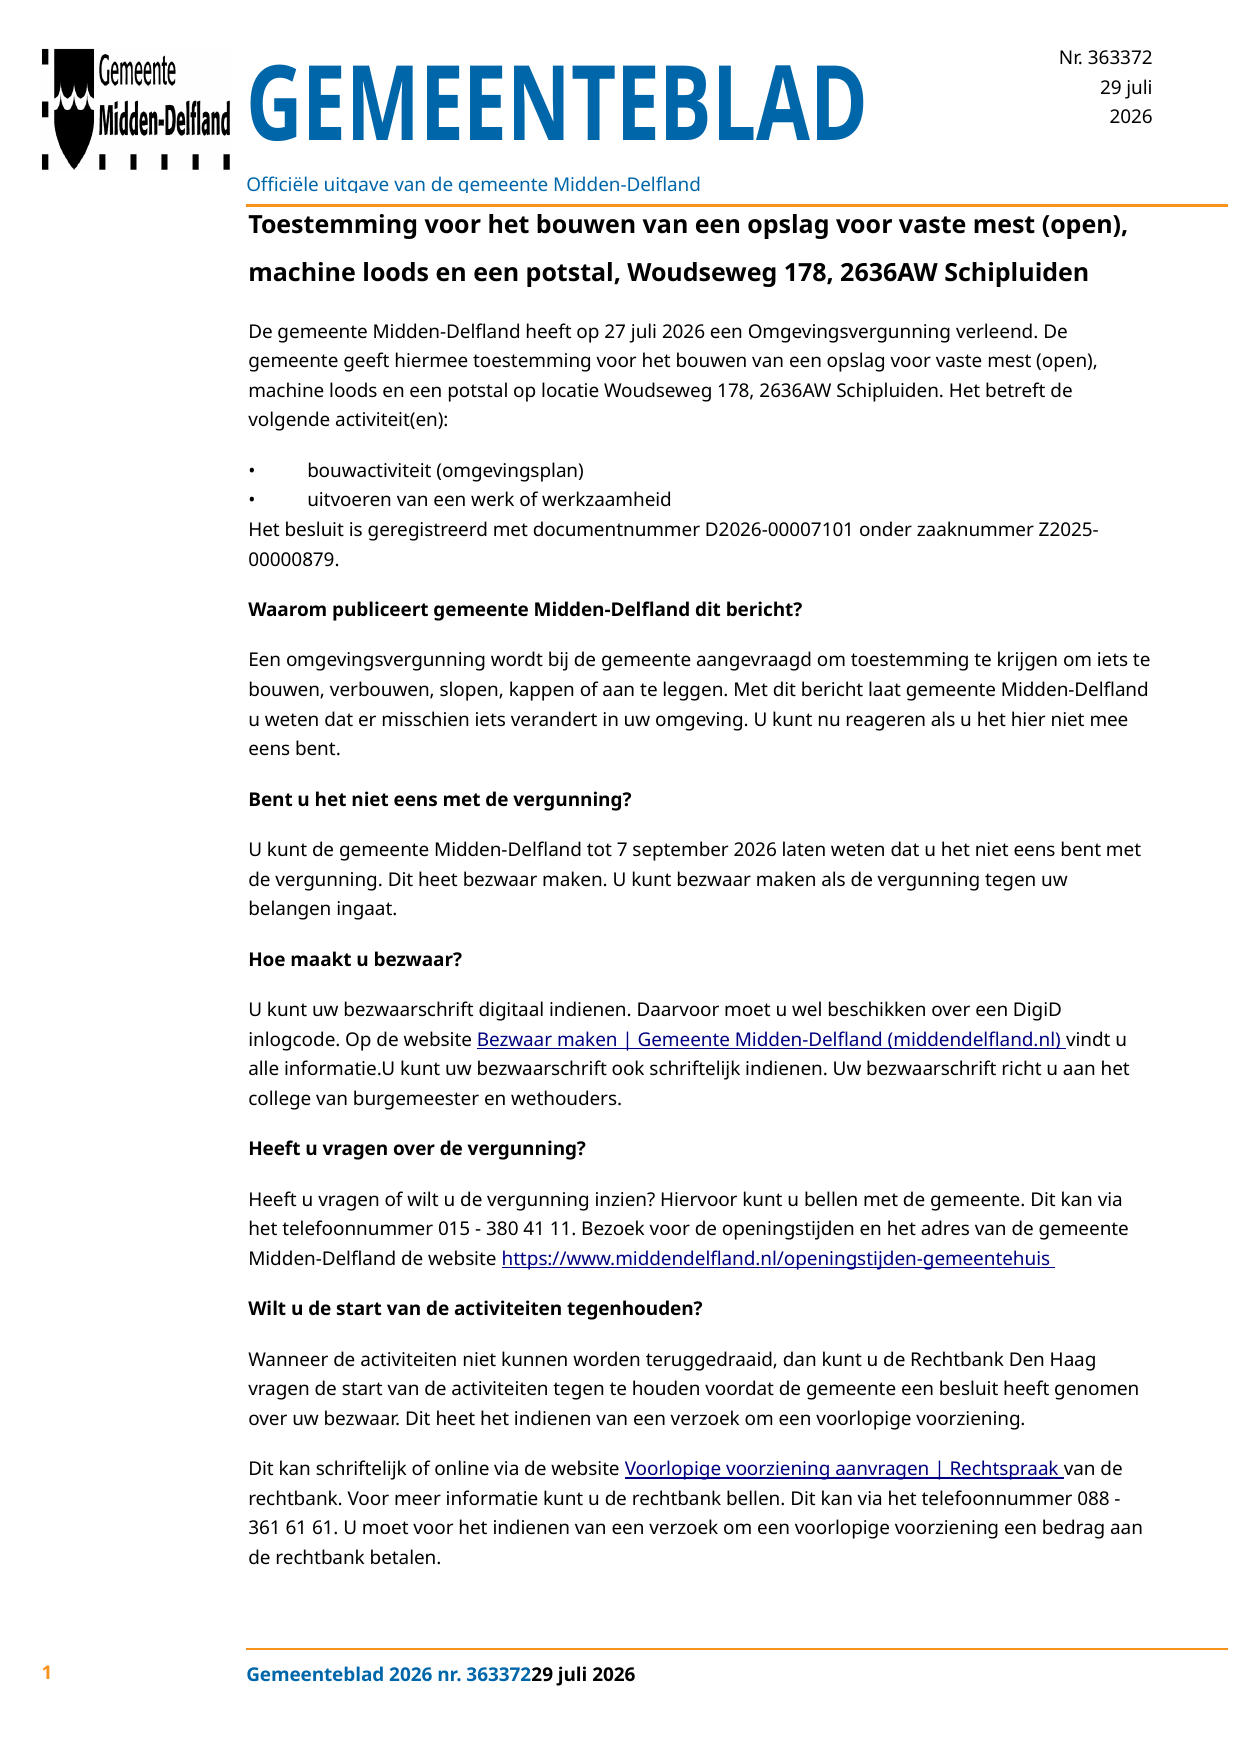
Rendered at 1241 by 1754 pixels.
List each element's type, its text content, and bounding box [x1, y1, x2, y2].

text Waarom publiceert gemeente Midden-Delfland dit bericht? [248, 596, 1152, 622]
text Een omgevingsvergunning wordt bij de gemeente aangevraagd om toestemming te krijgen om iets te bouwen, verbouwen, slopen, kappen of aan te leggen. Met dit bericht laat gemeente Midden-Delfland u weten dat er misschien iets verandert in uw omgeving. U kunt nu reageren als u het hier niet mee eens bent. [248, 647, 1152, 761]
text De gemeente Midden-Delfland heeft op 27 juli 2026 een Omgevingsvergunning verleend. De gemeente geeft hiermee toestemming voor het bouwen van een opslag voor vaste mest (open), machine loods en een potstal op locatie Woudseweg 178, 2636AW Schipluiden. Het betreft de volgende activiteit(en): [248, 318, 1152, 432]
list uitvoeren van een werk of werkzaamheid [248, 487, 1152, 512]
text U kunt uw bezwaarschrift digitaal indienen. Daarvoor moet u wel beschikken over een DigiD inlogcode. Op de website Bezwaar maken | Gemeente Midden-Delfland (middendelfland.nl) vindt u alle informatie.U kunt uw bezwaarschrift ook schriftelijk indienen. Uw bezwaarschrift richt u aan het college van burgemeester en wethouders. [248, 996, 1152, 1111]
text Wanneer de activiteiten niet kunnen worden teruggedraaid, dan kunt u de Rechtbank Den Haag vragen de start van de activiteiten tegen te houden voordat de gemeente een besluit heeft genomen over uw bezwaar. Dit heet het indienen van een verzoek om een voorlopige voorziening. [248, 1346, 1152, 1431]
text Het besluit is geregistreerd met documentnummer D2026-00007101 onder zaaknummer Z2025-00000879. [248, 516, 1152, 572]
text Dit kan schriftelijk of online via de website Voorlopige voorziening aanvragen | Rechtspraak van de rechtbank. Voor meer informatie kunt u de rechtbank bellen. Dit kan via het telefoonnummer 088 - 361 61 61. U moet voor het indienen van een verzoek om een voorlopige voorziening een bedrag aan de rechtbank betalen. [248, 1455, 1152, 1570]
text Toestemming voor het bouwen van een opslag voor vaste mest (open), machine loods en een potstal, Woudseweg 178, 2636AW Schipluiden [248, 207, 1152, 288]
picture [41, 47, 231, 172]
text Wilt u de start van de activiteiten tegenhouden? [248, 1295, 1152, 1321]
text Bent u het niet eens met de vergunning? [248, 786, 1152, 812]
text Hoe maakt u bezwaar? [248, 946, 1152, 972]
text Heeft u vragen over de vergunning? [248, 1135, 1152, 1161]
text U kunt de gemeente Midden-Delfland tot 7 september 2026 laten weten dat u het niet eens bent met de vergunning. Dit heet bezwaar maken. U kunt bezwaar maken als de vergunning tegen uw belangen ingaat. [248, 836, 1152, 921]
text Heeft u vragen of wilt u de vergunning inzien? Hiervoor kunt u bellen met de gemeente. Dit kan via het telefoonnummer 015 - 380 41 11. Bezoek voor de openingstijden en het adres van de gemeente Midden-Delfland de website https://www.middendelfland.nl/openingstijden-gemeentehuis [248, 1186, 1152, 1271]
list bouwactiviteit (omgevingsplan) [248, 457, 1152, 483]
